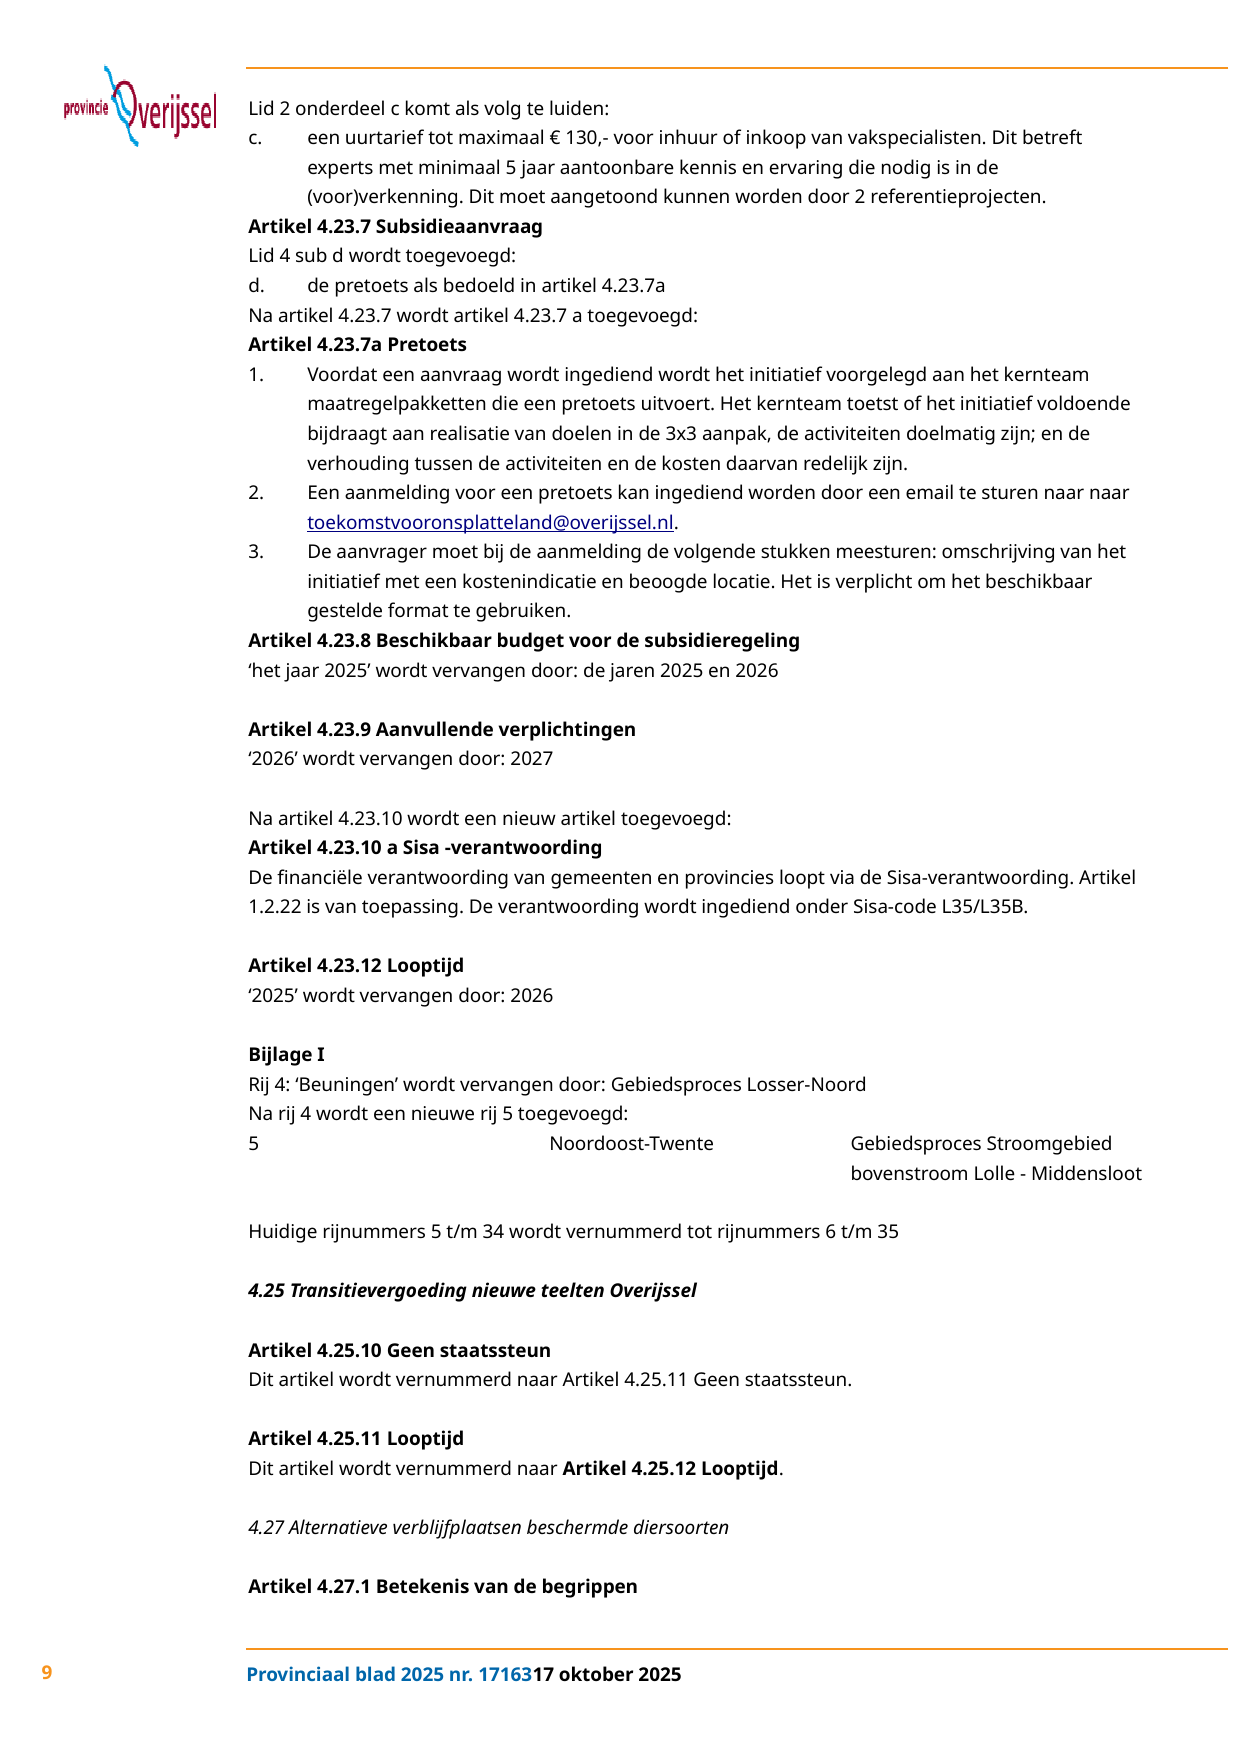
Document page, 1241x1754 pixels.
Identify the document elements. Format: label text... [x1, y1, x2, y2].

text Artikel 4.25.11 Looptijd [248, 1426, 1152, 1451]
table_header Noordoost-Twente [549, 1130, 850, 1186]
text Artikel 4.25.10 Geen staatssteun [248, 1337, 1152, 1362]
table_header Gebiedsproces Stroomgebied bovenstroom Lolle - Middensloot [850, 1130, 1152, 1186]
text Artikel 4.23.8 Beschikbaar budget voor de subsidieregeling [248, 627, 1152, 653]
text ‘2025’ wordt vervangen door: 2026 [248, 982, 1152, 1008]
text Lid 4 sub d wordt toegevoegd: [248, 243, 1152, 268]
text Artikel 4.23.7a Pretoets [248, 331, 1152, 357]
list De aanvrager moet bij de aanmelding de volgende stukken meesturen: omschrijving van het initiatief met een kostenindicatie en beoogde locatie. Het is verplicht om het beschikbaar gestelde format te gebruiken. [248, 538, 1152, 623]
text De financiële verantwoording van gemeenten en provincies loopt via de Sisa-verantwoording. Artikel 1.2.22 is van toepassing. De verantwoording wordt ingediend onder Sisa-code L35/L35B. [248, 864, 1152, 919]
text Artikel 4.23.9 Aanvullende verplichtingen [248, 716, 1152, 742]
text Na artikel 4.23.10 wordt een nieuw artikel toegevoegd: [248, 805, 1152, 831]
text Bijlage I [248, 1041, 1152, 1067]
text Lid 2 onderdeel c komt als volg te luiden: [248, 95, 1152, 121]
text Artikel 4.23.10 a Sisa -verantwoording [248, 834, 1152, 860]
table_header 5 [248, 1130, 549, 1186]
text Artikel 4.23.12 Looptijd [248, 953, 1152, 978]
list Een aanmelding voor een pretoets kan ingediend worden door een email te sturen naar naar toekomstvooronsplatteland@overijssel.nl. [248, 479, 1152, 535]
text Huidige rijnummers 5 t/m 34 wordt vernummerd tot rijnummers 6 t/m 35 [248, 1218, 1152, 1244]
text ‘het jaar 2025’ wordt vervangen door: de jaren 2025 en 2026 [248, 657, 1152, 683]
list Voordat een aanvraag wordt ingediend wordt het initiatief voorgelegd aan het kernteam maatregelpakketten die een pretoets uitvoert. Het kernteam toetst of het initiatief voldoende bijdraagt aan realisatie van doelen in de 3x3 aanpak, de activiteiten doelmatig zijn; en de verhouding tussen de activiteiten en de kosten daarvan redelijk zijn. [248, 361, 1152, 476]
text Dit artikel wordt vernummerd naar Artikel 4.25.12 Looptijd. [248, 1455, 1152, 1481]
text Artikel 4.27.1 Betekenis van de begrippen [248, 1573, 1152, 1599]
text Artikel 4.23.7 Subsidieaanvraag [248, 213, 1152, 239]
text Rij 4: ‘Beuningen’ wordt vervangen door: Gebiedsproces Losser-Noord [248, 1071, 1152, 1097]
text Na rij 4 wordt een nieuwe rij 5 toegevoegd: [248, 1101, 1152, 1126]
text 4.25 Transitievergoeding nieuwe teelten Overijssel [248, 1278, 1152, 1303]
list een uurtarief tot maximaal € 130,- voor inhuur of inkoop van vakspecialisten. Dit betreft experts met minimaal 5 jaar aantoonbare kennis en ervaring die nodig is in de (voor)verkenning. Dit moet aangetoond kunnen worden door 2 referentieprojecten. [248, 124, 1152, 209]
text Na artikel 4.23.7 wordt artikel 4.23.7 a toegevoegd: [248, 302, 1152, 328]
text Dit artikel wordt vernummerd naar Artikel 4.25.11 Geen staatssteun. [248, 1366, 1152, 1392]
text ‘2026’ wordt vervangen door: 2027 [248, 746, 1152, 771]
list de pretoets als bedoeld in artikel 4.23.7a [248, 272, 1152, 298]
picture [41, 47, 231, 172]
text 4.27 Alternatieve verblijfplaatsen beschermde diersoorten [248, 1514, 1152, 1540]
